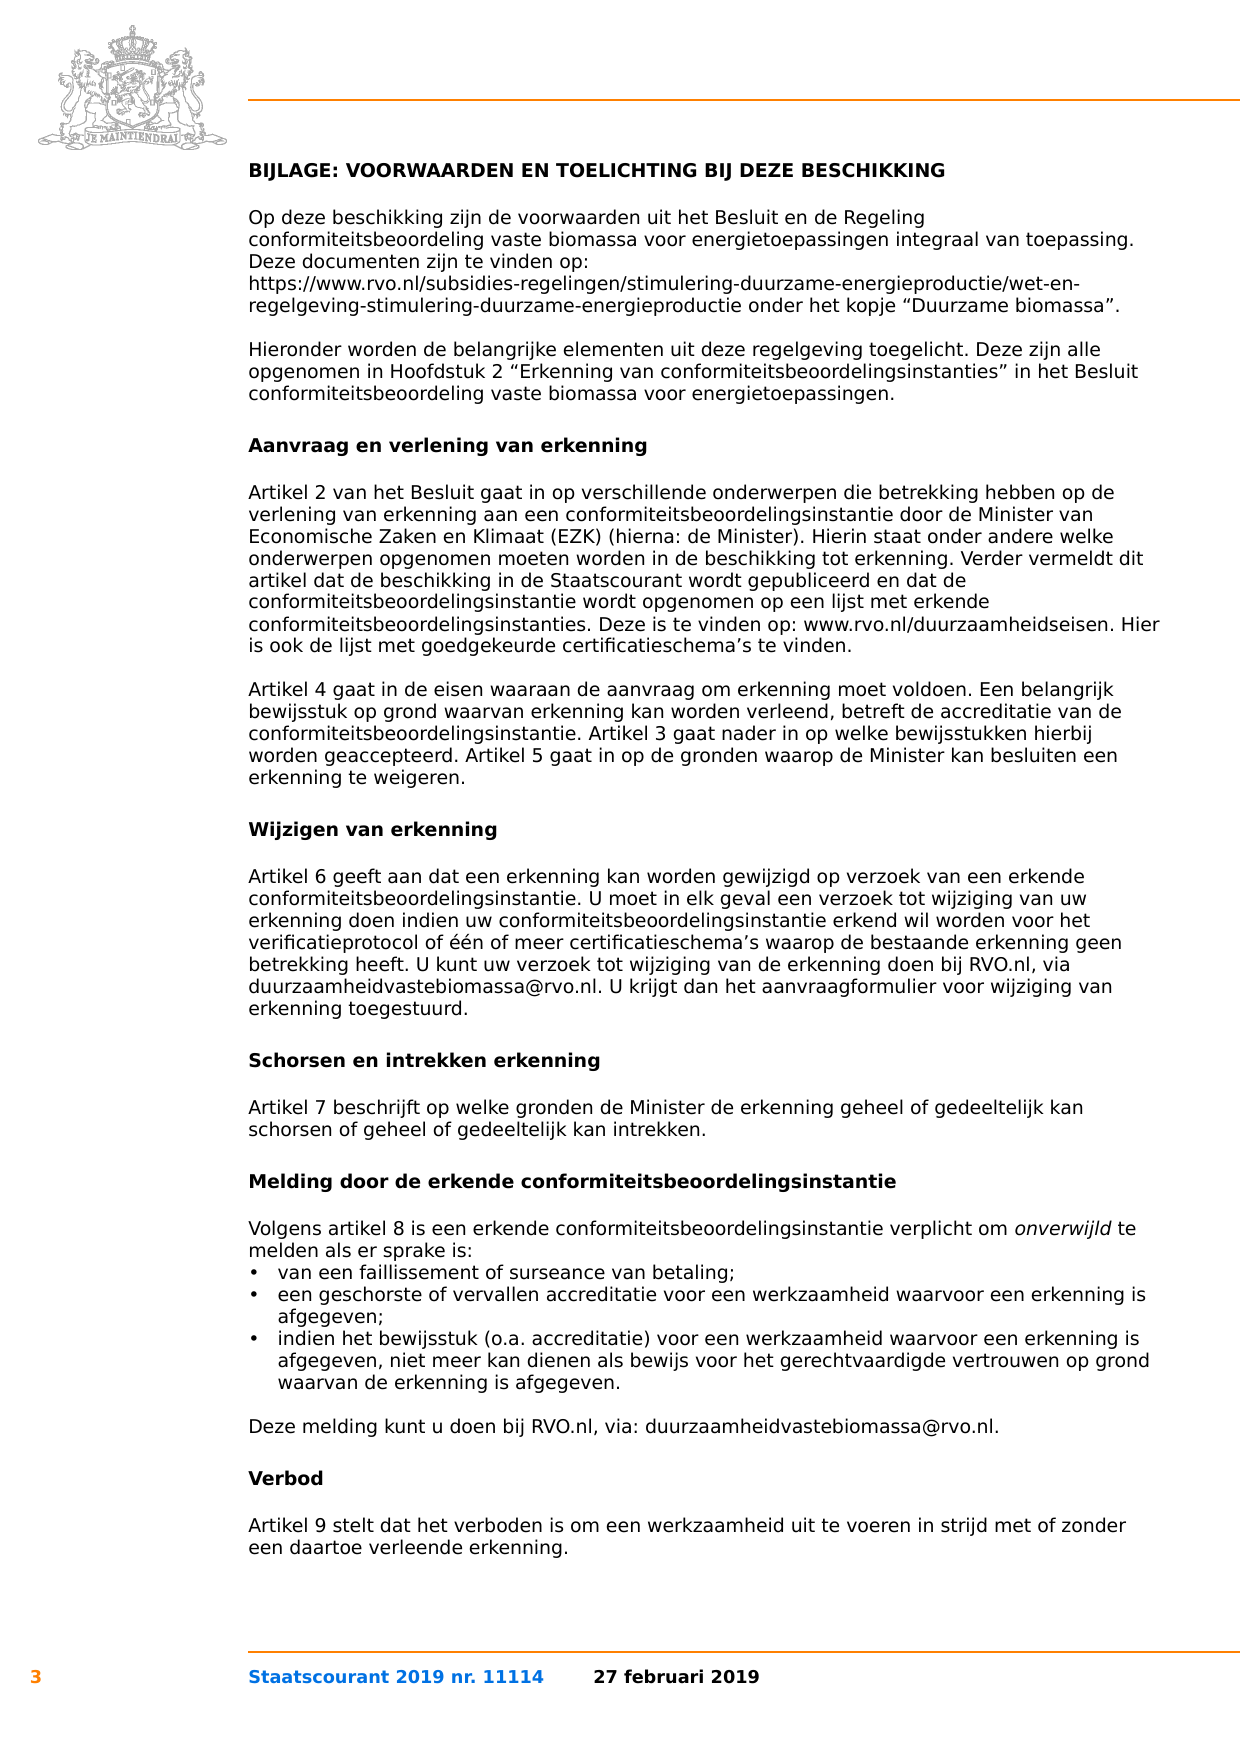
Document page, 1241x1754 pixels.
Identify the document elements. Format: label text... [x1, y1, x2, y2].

subtitle BIJLAGE: VOORWAARDEN EN TOELICHTING BIJ DEZE BESCHIKKING [248, 160, 1163, 182]
text Artikel 7 beschrijft op welke gronden de Minister de erkenning geheel of gedeeltelijk kan schorsen of geheel of gedeeltelijk kan intrekken. [248, 1097, 1163, 1141]
text Artikel 6 geeft aan dat een erkenning kan worden gewijzigd op verzoek van een erkende conformiteitsbeoordelingsinstantie. U moet in elk geval een verzoek tot wijziging van uw erkenning doen indien uw conformiteitsbeoordelingsinstantie erkend wil worden voor het verificatieprotocol of één of meer certificatieschema’s waarop de bestaande erkenning geen betrekking heeft. U kunt uw verzoek tot wijziging van de erkenning doen bij RVO.nl, via duurzaamheidvastebiomassa@rvo.nl. U krijgt dan het aanvraagformulier voor wijziging van erkenning toegestuurd. [248, 866, 1163, 1020]
subtitle Aanvraag en verlening van erkenning [248, 434, 1163, 457]
picture [38, 25, 227, 150]
text • van een faillissement of surseance van betaling; [248, 1262, 1163, 1284]
subtitle Schorsen en intrekken erkenning [248, 1050, 1163, 1072]
text • een geschorste of vervallen accreditatie voor een werkzaamheid waarvoor een erkenning is afgegeven; [248, 1284, 1163, 1328]
subtitle Verbod [248, 1468, 1163, 1489]
subtitle Melding door de erkende conformiteitsbeoordelingsinstantie [248, 1171, 1163, 1193]
text https://www.rvo.nl/subsidies-regelingen/stimulering-duurzame-energieproductie/wet-en-regelgeving-stimulering-duurzame-energieproductie onder het kopje “Duurzame biomassa”. [248, 273, 1163, 317]
text Op deze beschikking zijn de voorwaarden uit het Besluit en de Regeling conformiteitsbeoordeling vaste biomassa voor energietoepassingen integraal van toepassing. Deze documenten zijn te vinden op: [248, 207, 1163, 273]
text Artikel 9 stelt dat het verboden is om een werkzaamheid uit te voeren in strijd met of zonder een daartoe verleende erkenning. [248, 1514, 1163, 1558]
subtitle Wijzigen van erkenning [248, 819, 1163, 841]
text Deze melding kunt u doen bij RVO.nl, via: duurzaamheidvastebiomassa@rvo.nl. [248, 1416, 1163, 1438]
text • indien het bewijsstuk (o.a. accreditatie) voor een werkzaamheid waarvoor een erkenning is afgegeven, niet meer kan dienen als bewijs voor het gerechtvaardigde vertrouwen op grond waarvan de erkenning is afgegeven. [248, 1328, 1163, 1394]
text Artikel 2 van het Besluit gaat in op verschillende onderwerpen die betrekking hebben op de verlening van erkenning aan een conformiteitsbeoordelingsinstantie door de Minister van Economische Zaken en Klimaat (EZK) (hierna: de Minister). Hierin staat onder andere welke onderwerpen opgenomen moeten worden in de beschikking tot erkenning. Verder vermeldt dit artikel dat de beschikking in de Staatscourant wordt gepubliceerd en dat de conformiteitsbeoordelingsinstantie wordt opgenomen op een lijst met erkende conformiteitsbeoordelingsinstanties. Deze is te vinden op: www.rvo.nl/duurzaamheidseisen. Hier is ook de lijst met goedgekeurde certificatieschema’s te vinden. [248, 482, 1163, 657]
text Artikel 4 gaat in de eisen waaraan de aanvraag om erkenning moet voldoen. Een belangrijk bewijsstuk op grond waarvan erkenning kan worden verleend, betreft de accreditatie van de conformiteitsbeoordelingsinstantie. Artikel 3 gaat nader in op welke bewijsstukken hierbij worden geaccepteerd. Artikel 5 gaat in op de gronden waarop de Minister kan besluiten een erkenning te weigeren. [248, 679, 1163, 789]
text Volgens artikel 8 is een erkende conformiteitsbeoordelingsinstantie verplicht om onverwijld te melden als er sprake is: [248, 1218, 1163, 1262]
text Hieronder worden de belangrijke elementen uit deze regelgeving toegelicht. Deze zijn alle opgenomen in Hoofdstuk 2 “Erkenning van conformiteitsbeoordelingsinstanties” in het Besluit conformiteitsbeoordeling vaste biomassa voor energietoepassingen. [248, 339, 1163, 404]
